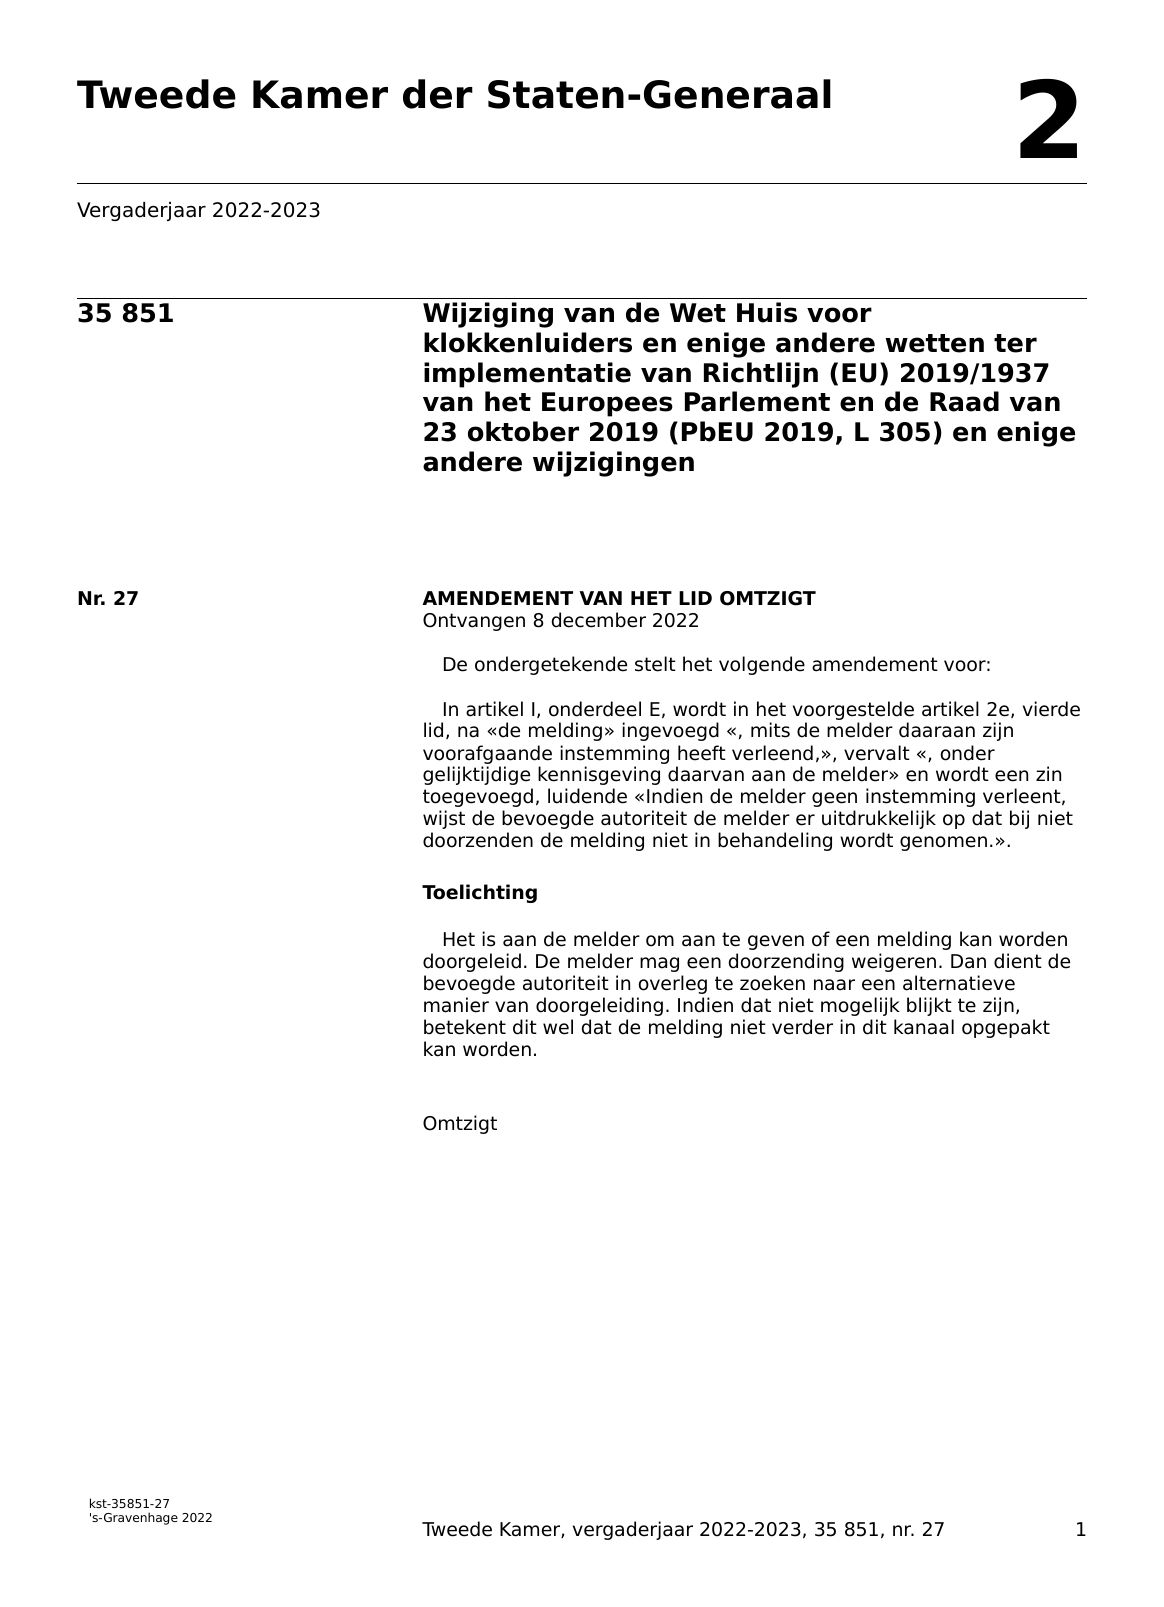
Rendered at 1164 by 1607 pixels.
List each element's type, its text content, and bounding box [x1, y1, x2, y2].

text Het is aan de melder om aan te geven of een melding kan worden doorgeleid. De melder mag een doorzending weigeren. Dan dient de bevoegde autoriteit in overleg te zoeken naar een alternatieve manier van doorgeleiding. Indien dat niet mogelijk blijkt te zijn, betekent dit wel dat de melding niet verder in dit kanaal opgepakt kan worden. [422, 929, 1087, 1061]
text kst-35851-27 [88, 1497, 323, 1511]
table_cell Vergaderjaar 2022-2023 [77, 184, 1087, 298]
table_header 2 [886, 59, 1087, 183]
subtitle Nr. 27 AMENDEMENT VAN HET LID OMTZIGT [77, 588, 1087, 610]
text 's-Gravenhage 2022 [88, 1511, 323, 1525]
text De ondergetekende stelt het volgende amendement voor: [422, 654, 1087, 676]
text In artikel I, onderdeel E, wordt in het voorgestelde artikel 2e, vierde lid, na «de melding» ingevoegd «, mits de melder daaraan zijn voorafgaande instemming heeft verleend,», vervalt «, onder gelijktijdige kennisgeving daarvan aan de melder» en wordt een zin toegevoegd, luidende «Indien de melder geen instemming verleent, wijst de bevoegde autoriteit de melder er uitdrukkelijk op dat bij niet doorzenden de melding niet in behandeling wordt genomen.». [422, 698, 1087, 852]
subtitle Toelichting [422, 882, 1087, 904]
subtitle 35 851 Wijziging van de Wet Huis voor klokkenluiders en enige andere wetten ter implementatie van Richtlijn (EU) 2019/1937 van het Europees Parlement en de Raad van 23 oktober 2019 (PbEU 2019, L 305) en enige andere wijzigingen [77, 299, 1087, 477]
text Omtzigt [422, 1091, 1087, 1135]
table_header Tweede Kamer der Staten-Generaal [77, 59, 886, 183]
text Ontvangen 8 december 2022 [422, 610, 1087, 632]
